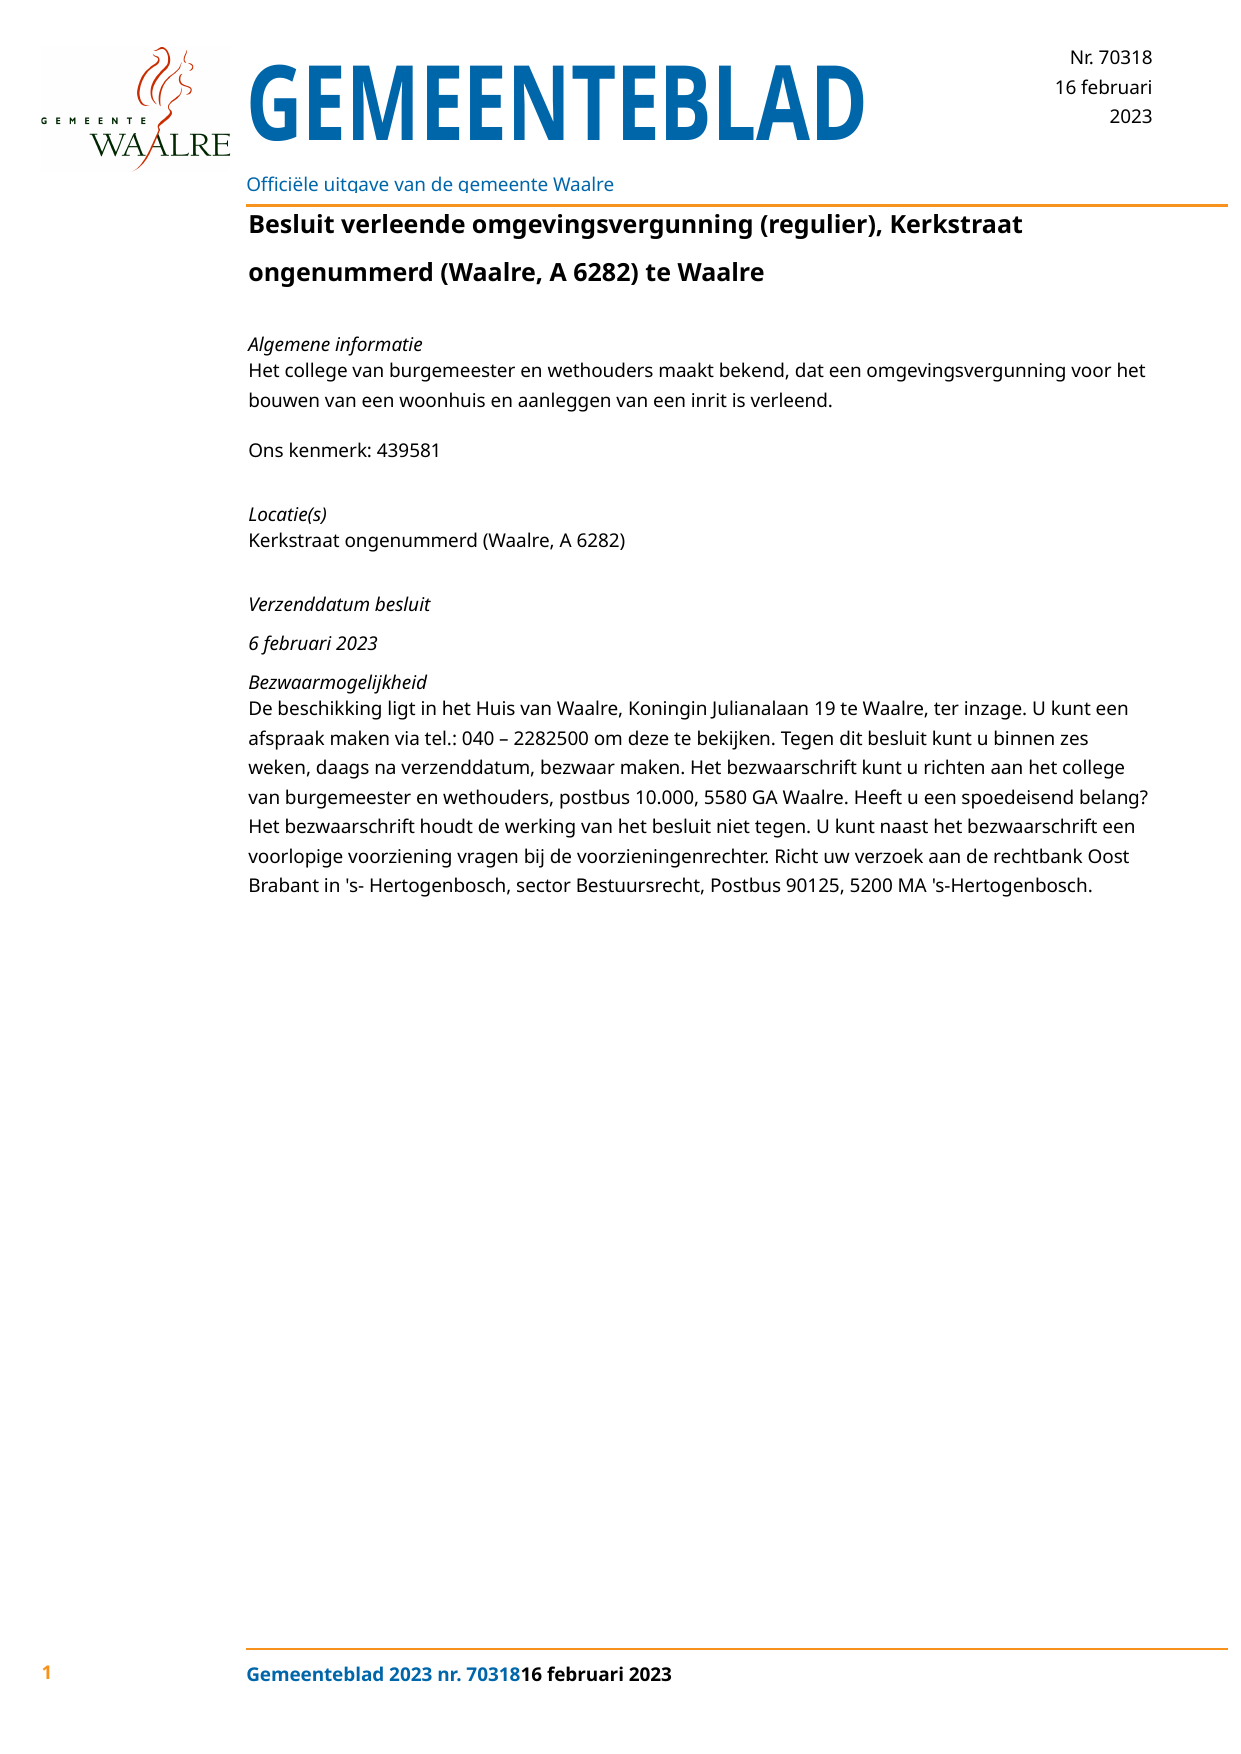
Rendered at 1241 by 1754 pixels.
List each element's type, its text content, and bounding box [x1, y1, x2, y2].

text Besluit verleende omgevingsvergunning (regulier), Kerkstraat ongenummerd (Waalre, A 6282) te Waalre [248, 207, 1152, 288]
text Ons kenmerk: 439581 [248, 437, 1152, 463]
text Het college van burgemeester en wethouders maakt bekend, dat een omgevingsvergunning voor het bouwen van een woonhuis en aanleggen van een inrit is verleend. [248, 357, 1152, 412]
text Bezwaarmogelijkheid [248, 669, 1152, 695]
text Verzenddatum besluit [248, 591, 1152, 617]
text Algemene informatie [248, 331, 1152, 357]
text Locatie(s) [248, 501, 1152, 527]
text 6 februari 2023 [248, 630, 1152, 656]
picture [41, 47, 231, 172]
text De beschikking ligt in het Huis van Waalre, Koningin Julianalaan 19 te Waalre, ter inzage. U kunt een afspraak maken via tel.: 040 – 2282500 om deze te bekijken. Tegen dit besluit kunt u binnen zes weken, daags na verzenddatum, bezwaar maken. Het bezwaarschrift kunt u richten aan het college van burgemeester en wethouders, postbus 10.000, 5580 GA Waalre. Heeft u een spoedeisend belang? Het bezwaarschrift houdt de werking van het besluit niet tegen. U kunt naast het bezwaarschrift een voorlopige voorziening vragen bij de voorzieningenrechter. Richt uw verzoek aan de rechtbank Oost Brabant in 's- Hertogenbosch, sector Bestuursrecht, Postbus 90125, 5200 MA 's-Hertogenbosch. [248, 695, 1152, 898]
text Kerkstraat ongenummerd (Waalre, A 6282) [248, 527, 1152, 553]
